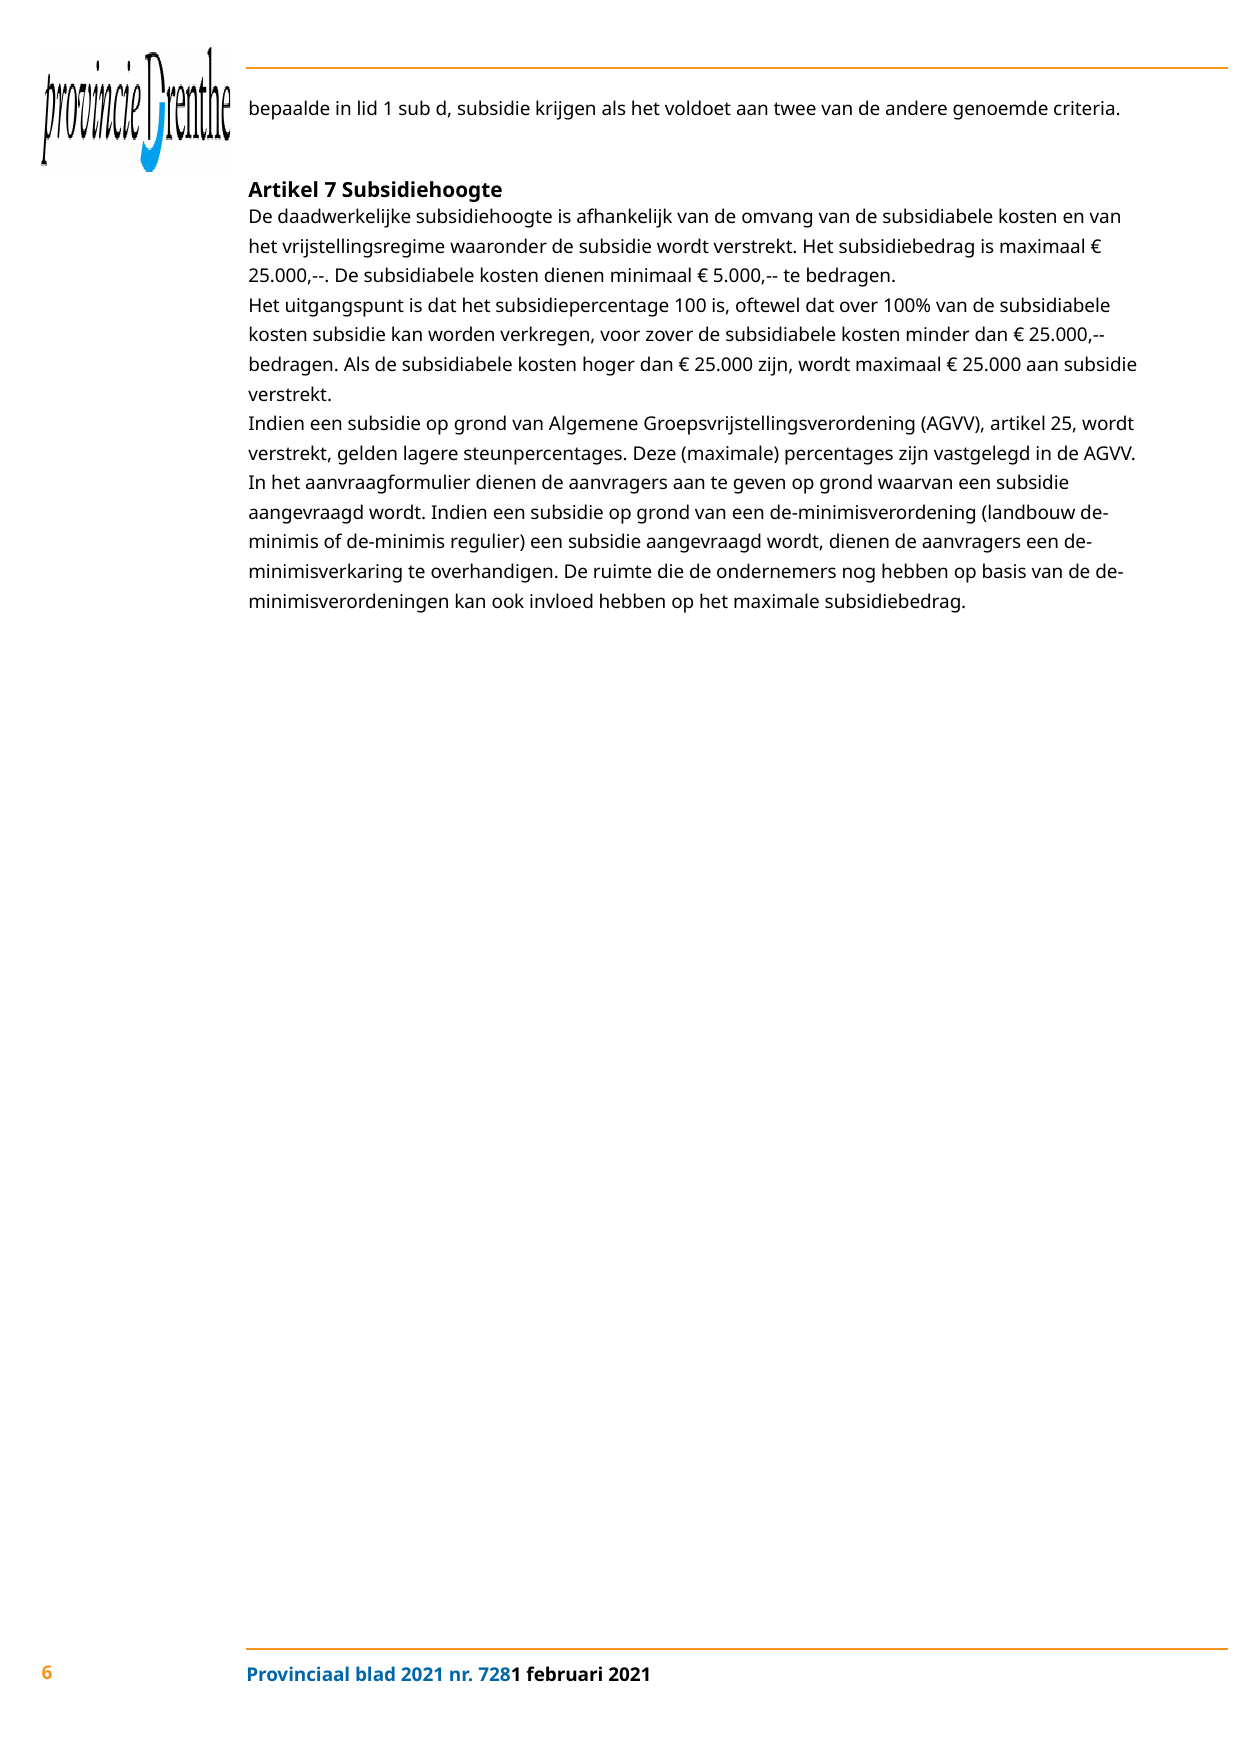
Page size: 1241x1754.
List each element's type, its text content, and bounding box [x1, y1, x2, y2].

text bepaalde in lid 1 sub d, subsidie krijgen als het voldoet aan twee van de andere genoemde criteria. [248, 95, 1152, 121]
text Artikel 7 Subsidiehoogte [248, 175, 1152, 203]
text De daadwerkelijke subsidiehoogte is afhankelijk van de omvang van de subsidiabele kosten en van het vrijstellingsregime waaronder de subsidie wordt verstrekt. Het subsidiebedrag is maximaal € 25.000,--. De subsidiabele kosten dienen minimaal € 5.000,-- te bedragen. [248, 203, 1152, 288]
text Het uitgangspunt is dat het subsidiepercentage 100 is, oftewel dat over 100% van de subsidiabele kosten subsidie kan worden verkregen, voor zover de subsidiabele kosten minder dan € 25.000,-- bedragen. Als de subsidiabele kosten hoger dan € 25.000 zijn, wordt maximaal € 25.000 aan subsidie verstrekt. [248, 292, 1152, 406]
picture [41, 47, 231, 172]
text Indien een subsidie op grond van Algemene Groepsvrijstellingsverordening (AGVV), artikel 25, wordt verstrekt, gelden lagere steunpercentages. Deze (maximale) percentages zijn vastgelegd in de AGVV. In het aanvraagformulier dienen de aanvragers aan te geven op grond waarvan een subsidie aangevraagd wordt. Indien een subsidie op grond van een de-minimisverordening (landbouw de-minimis of de-minimis regulier) een subsidie aangevraagd wordt, dienen de aanvragers een de-minimisverkaring te overhandigen. De ruimte die de ondernemers nog hebben op basis van de de-minimisverordeningen kan ook invloed hebben op het maximale subsidiebedrag. [248, 410, 1152, 613]
